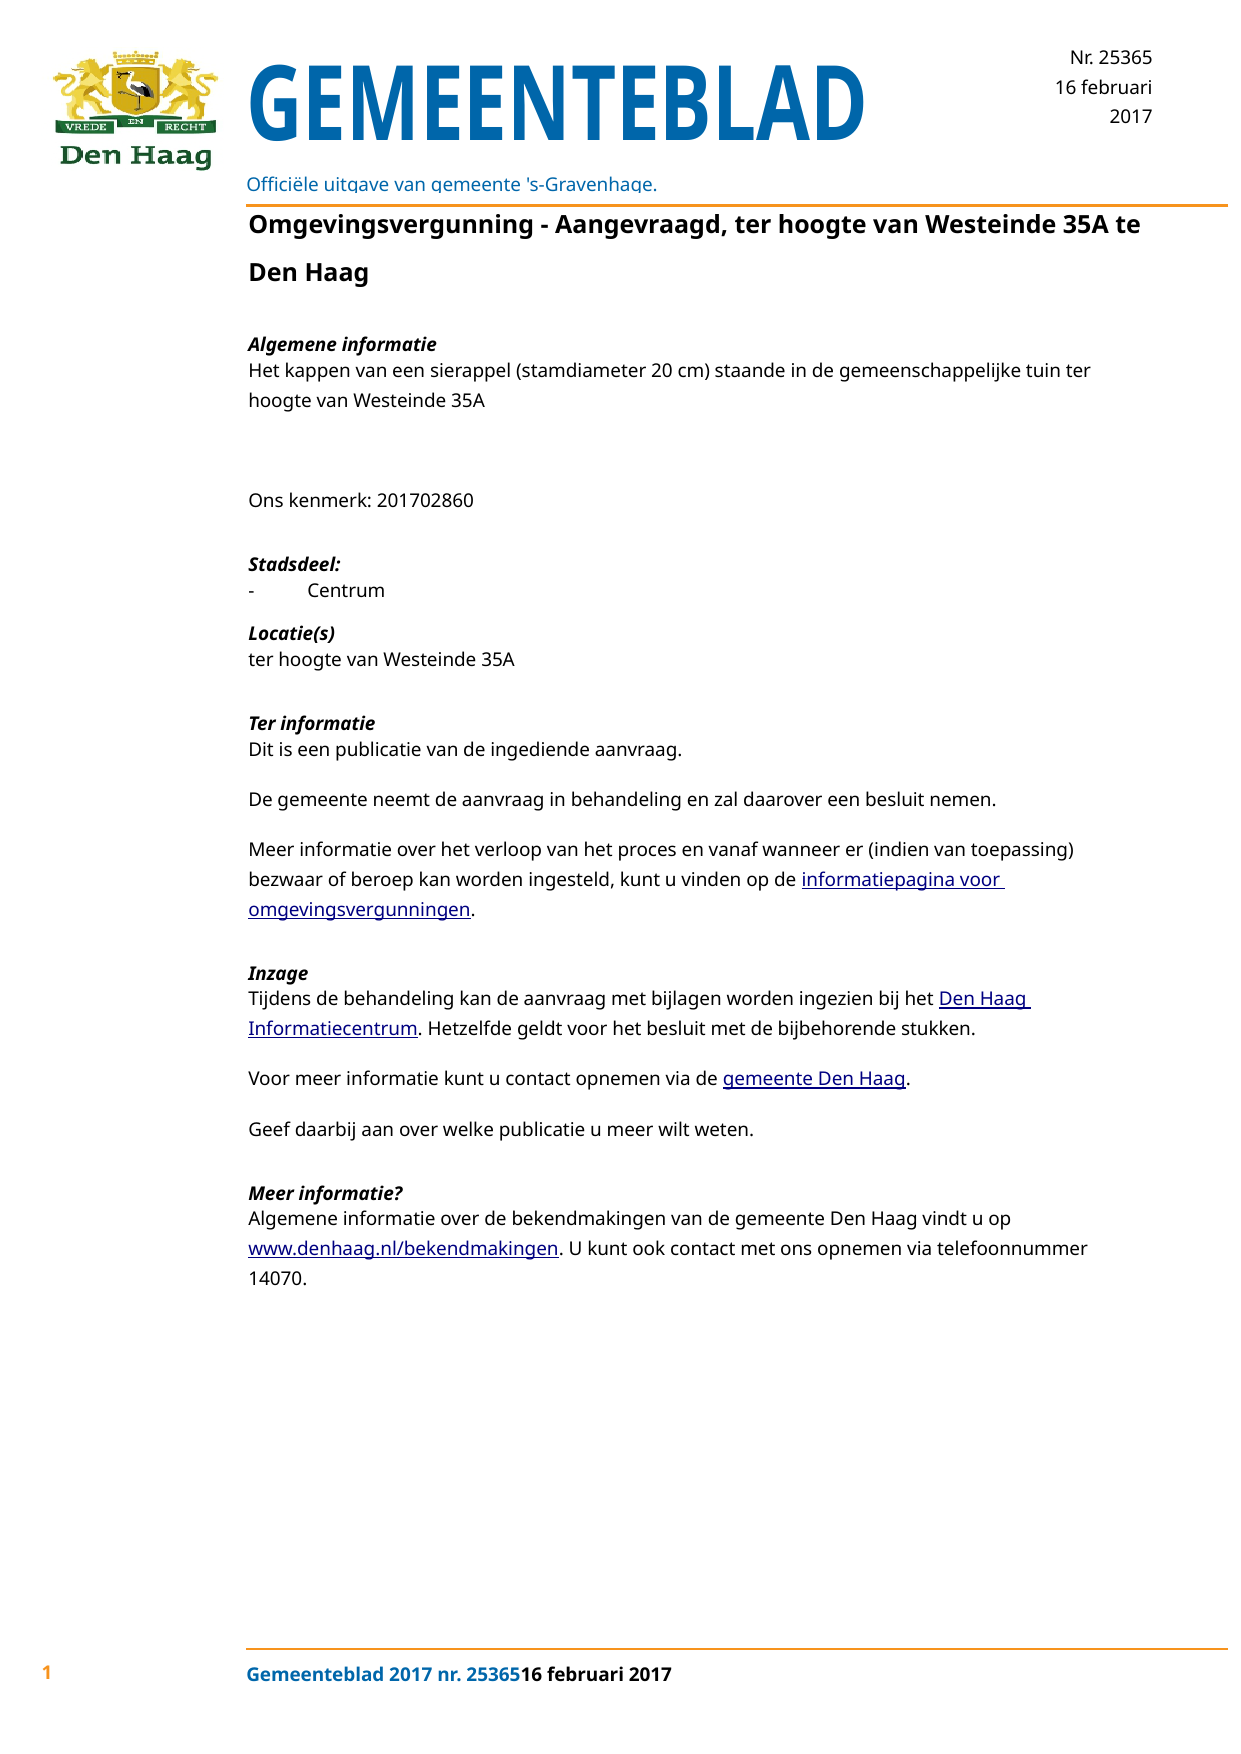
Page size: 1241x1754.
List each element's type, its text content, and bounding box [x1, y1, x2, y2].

list Centrum [248, 577, 1152, 603]
text Geef daarbij aan over welke publicatie u meer wilt weten. [248, 1116, 1152, 1142]
text Omgevingsvergunning - Aangevraagd, ter hoogte van Westeinde 35A te Den Haag [248, 207, 1152, 288]
text Inzage [248, 960, 1152, 986]
text Ter informatie [248, 710, 1152, 736]
text Algemene informatie over de bekendmakingen van de gemeente Den Haag vindt u op www.denhaag.nl/bekendmakingen. U kunt ook contact met ons opnemen via telefoonnummer 14070. [248, 1206, 1152, 1291]
text Dit is een publicatie van de ingediende aanvraag. [248, 736, 1152, 762]
text Locatie(s) [248, 620, 1152, 646]
text Meer informatie over het verloop van het proces en vanaf wanneer er (indien van toepassing) bezwaar of beroep kan worden ingesteld, kunt u vinden op de informatiepagina voor omgevingsvergunningen. [248, 837, 1152, 922]
text Het kappen van een sierappel (stamdiameter 20 cm) staande in de gemeenschappelijke tuin ter hoogte van Westeinde 35A [248, 357, 1152, 412]
text De gemeente neemt de aanvraag in behandeling en zal daarover een besluit nemen. [248, 786, 1152, 812]
text Meer informatie? [248, 1180, 1152, 1206]
text Stadsdeel: [248, 552, 1152, 577]
text Algemene informatie [248, 331, 1152, 357]
picture [41, 47, 231, 172]
text ter hoogte van Westeinde 35A [248, 646, 1152, 672]
text Ons kenmerk: 201702860 [248, 488, 1152, 513]
text Tijdens de behandeling kan de aanvraag met bijlagen worden ingezien bij het Den Haag Informatiecentrum. Hetzelfde geldt voor het besluit met de bijbehorende stukken. [248, 986, 1152, 1041]
text Voor meer informatie kunt u contact opnemen via de gemeente Den Haag. [248, 1066, 1152, 1091]
